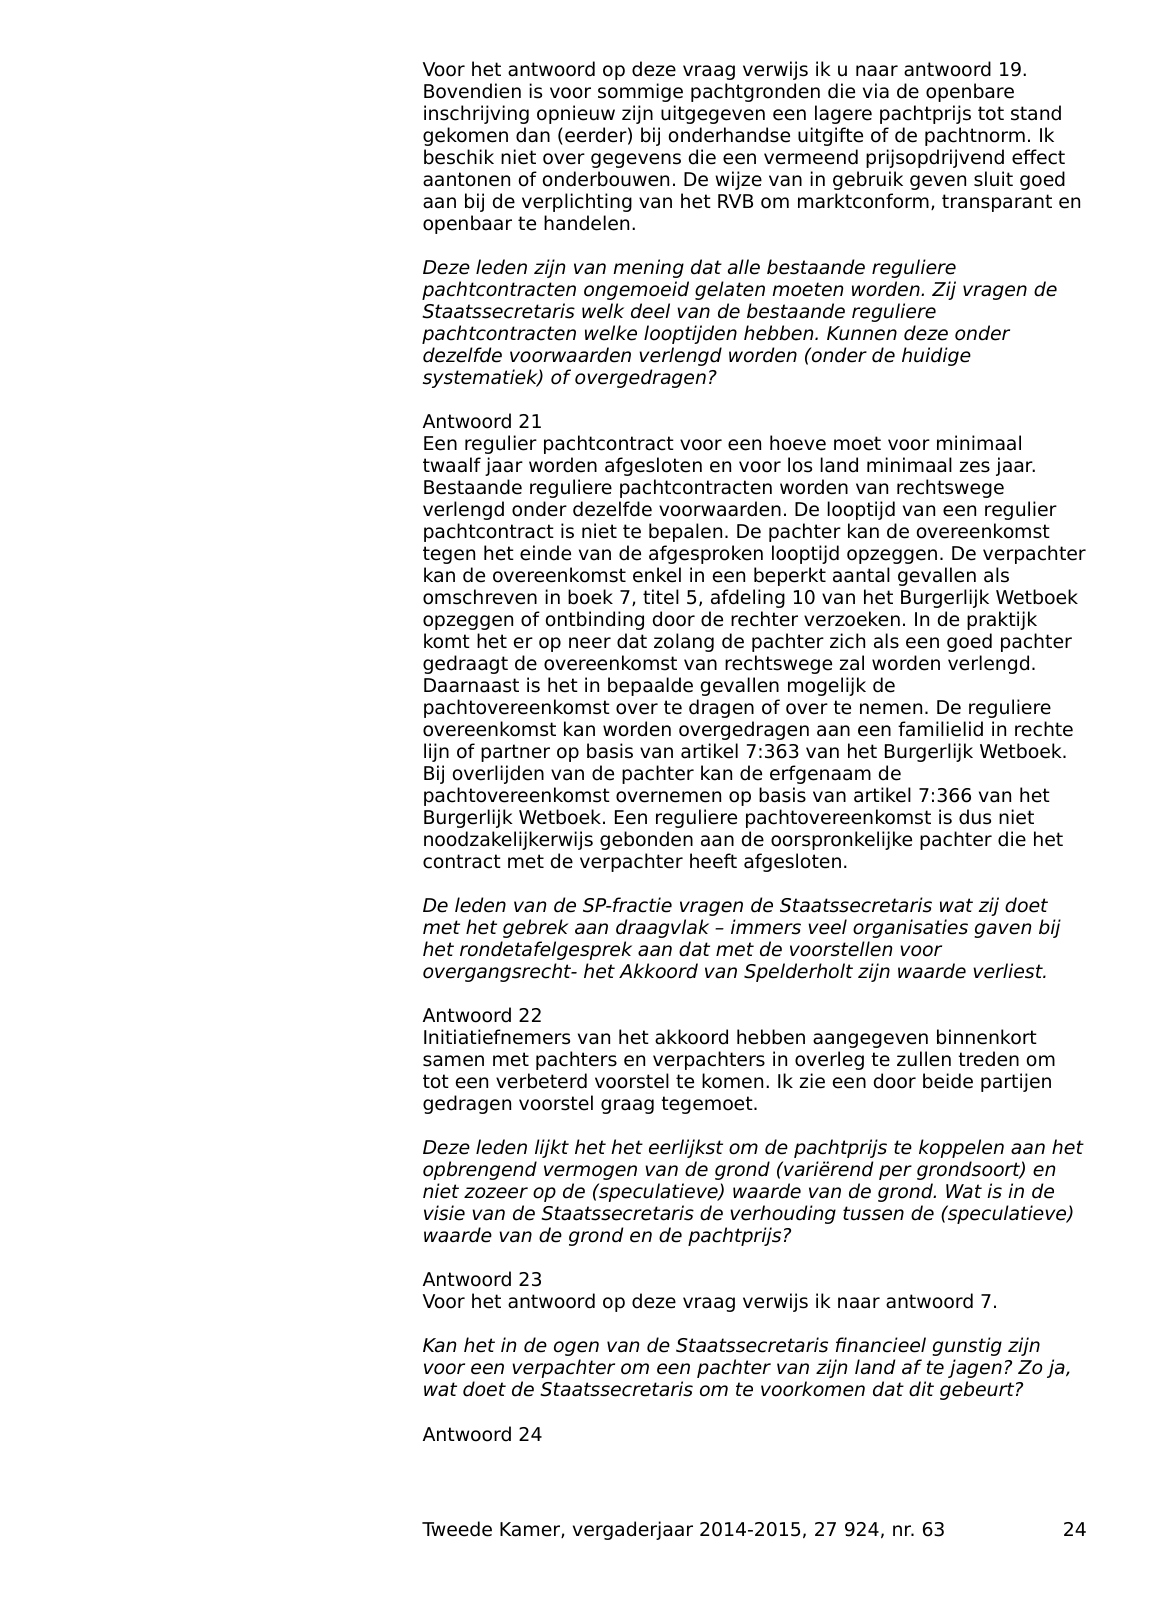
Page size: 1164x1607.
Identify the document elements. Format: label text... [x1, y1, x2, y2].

text De leden van de SP-fractie vragen de Staatssecretaris wat zij doet met het gebrek aan draagvlak – immers veel organisaties gaven bij het rondetafelgesprek aan dat met de voorstellen voor overgangsrecht- het Akkoord van Spelderholt zijn waarde verliest. [422, 895, 1087, 983]
text Antwoord 23 [422, 1269, 1087, 1291]
text Voor het antwoord op deze vraag verwijs ik u naar antwoord 19. Bovendien is voor sommige pachtgronden die via de openbare inschrijving opnieuw zijn uitgegeven een lagere pachtprijs tot stand gekomen dan (eerder) bij onderhandse uitgifte of de pachtnorm. Ik beschik niet over gegevens die een vermeend prijsopdrijvend effect aantonen of onderbouwen. De wijze van in gebruik geven sluit goed aan bij de verplichting van het RVB om marktconform, transparant en openbaar te handelen. [422, 59, 1087, 235]
text Initiatiefnemers van het akkoord hebben aangegeven binnenkort samen met pachters en verpachters in overleg te zullen treden om tot een verbeterd voorstel te komen. Ik zie een door beide partijen gedragen voorstel graag tegemoet. [422, 1027, 1087, 1115]
text Een regulier pachtcontract voor een hoeve moet voor minimaal twaalf jaar worden afgesloten en voor los land minimaal zes jaar. Bestaande reguliere pachtcontracten worden van rechtswege verlengd onder dezelfde voorwaarden. De looptijd van een regulier pachtcontract is niet te bepalen. De pachter kan de overeenkomst tegen het einde van de afgesproken looptijd opzeggen. De verpachter kan de overeenkomst enkel in een beperkt aantal gevallen als omschreven in boek 7, titel 5, afdeling 10 van het Burgerlijk Wetboek opzeggen of ontbinding door de rechter verzoeken. In de praktijk komt het er op neer dat zolang de pachter zich als een goed pachter gedraagt de overeenkomst van rechtswege zal worden verlengd. Daarnaast is het in bepaalde gevallen mogelijk de pachtovereenkomst over te dragen of over te nemen. De reguliere overeenkomst kan worden overgedragen aan een familielid in rechte lijn of partner op basis van artikel 7:363 van het Burgerlijk Wetboek. Bij overlijden van de pachter kan de erfgenaam de pachtovereenkomst overnemen op basis van artikel 7:366 van het Burgerlijk Wetboek. Een reguliere pachtovereenkomst is dus niet noodzakelijkerwijs gebonden aan de oorspronkelijke pachter die het contract met de verpachter heeft afgesloten. [422, 433, 1087, 873]
text Antwoord 24 [422, 1423, 1087, 1445]
text Antwoord 22 [422, 1005, 1087, 1027]
text Antwoord 21 [422, 411, 1087, 433]
text Voor het antwoord op deze vraag verwijs ik naar antwoord 7. [422, 1291, 1087, 1313]
text Kan het in de ogen van de Staatssecretaris financieel gunstig zijn voor een verpachter om een pachter van zijn land af te jagen? Zo ja, wat doet de Staatssecretaris om te voorkomen dat dit gebeurt? [422, 1335, 1087, 1401]
text Deze leden lijkt het het eerlijkst om de pachtprijs te koppelen aan het opbrengend vermogen van de grond (variërend per grondsoort) en niet zozeer op de (speculatieve) waarde van de grond. Wat is in de visie van de Staatssecretaris de verhouding tussen de (speculatieve) waarde van de grond en de pachtprijs? [422, 1137, 1087, 1247]
text Deze leden zijn van mening dat alle bestaande reguliere pachtcontracten ongemoeid gelaten moeten worden. Zij vragen de Staatssecretaris welk deel van de bestaande reguliere pachtcontracten welke looptijden hebben. Kunnen deze onder dezelfde voorwaarden verlengd worden (onder de huidige systematiek) of overgedragen? [422, 257, 1087, 389]
